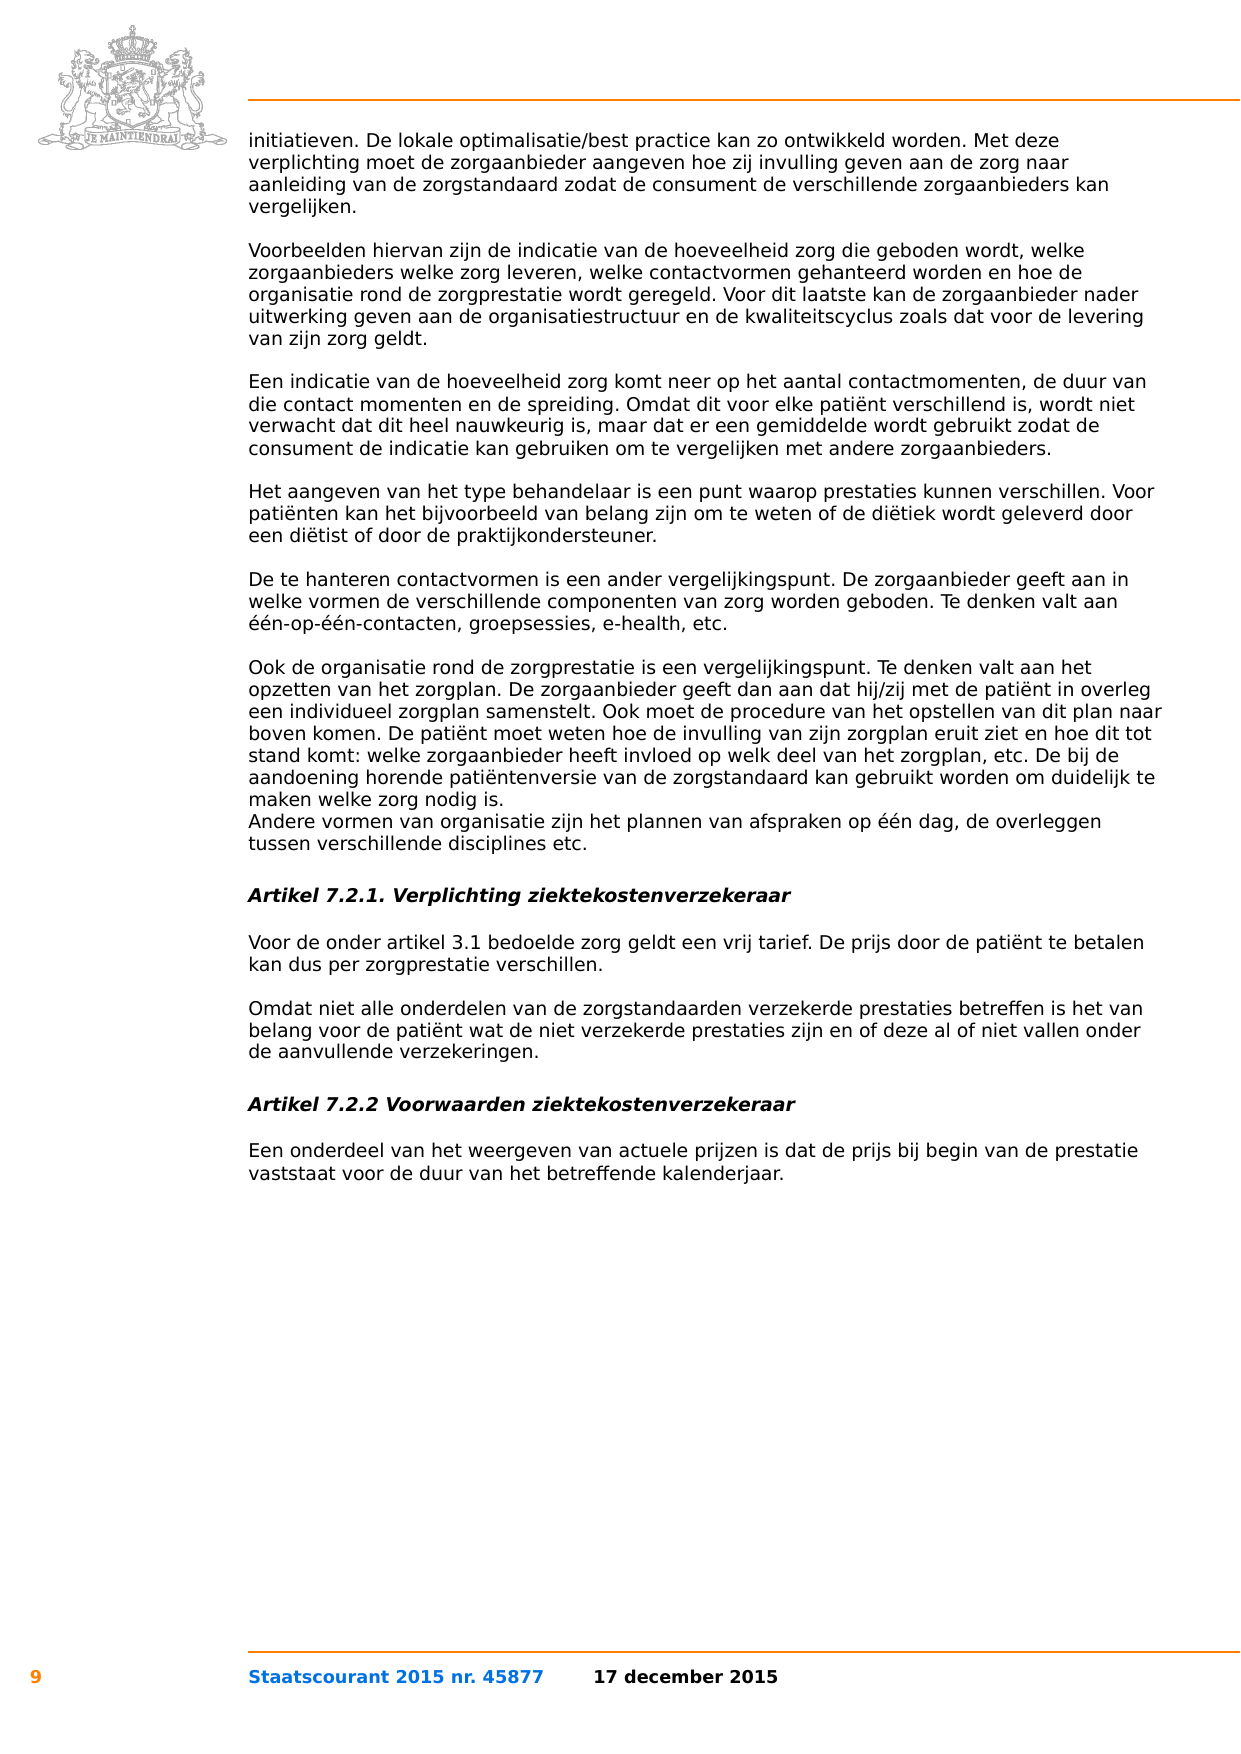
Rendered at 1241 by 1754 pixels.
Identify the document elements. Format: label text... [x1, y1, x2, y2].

text Een indicatie van de hoeveelheid zorg komt neer op het aantal contactmomenten, de duur van die contact momenten en de spreiding. Omdat dit voor elke patiënt verschillend is, wordt niet verwacht dat dit heel nauwkeurig is, maar dat er een gemiddelde wordt gebruikt zodat de consument de indicatie kan gebruiken om te vergelijken met andere zorgaanbieders. [248, 371, 1163, 459]
text Een onderdeel van het weergeven van actuele prijzen is dat de prijs bij begin van de prestatie vaststaat voor de duur van het betreffende kalenderjaar. [248, 1140, 1163, 1184]
text Voor de onder artikel 3.1 bedoelde zorg geldt een vrij tarief. De prijs door de patiënt te betalen kan dus per zorgprestatie verschillen. [248, 932, 1163, 976]
subtitle Artikel 7.2.2 Voorwaarden ziektekostenverzekeraar [248, 1093, 1163, 1115]
text Ook de organisatie rond de zorgprestatie is een vergelijkingspunt. Te denken valt aan het opzetten van het zorgplan. De zorgaanbieder geeft dan aan dat hij/zij met de patiënt in overleg een individueel zorgplan samenstelt. Ook moet de procedure van het opstellen van dit plan naar boven komen. De patiënt moet weten hoe de invulling van zijn zorgplan eruit ziet en hoe dit tot stand komt: welke zorgaanbieder heeft invloed op welk deel van het zorgplan, etc. De bij de aandoening horende patiëntenversie van de zorgstandaard kan gebruikt worden om duidelijk te maken welke zorg nodig is. [248, 657, 1163, 811]
text De te hanteren contactvormen is een ander vergelijkingspunt. De zorgaanbieder geeft aan in welke vormen de verschillende componenten van zorg worden geboden. Te denken valt aan één-op-één-contacten, groepsessies, e-health, etc. [248, 569, 1163, 635]
subtitle Artikel 7.2.1. Verplichting ziektekostenverzekeraar [248, 885, 1163, 907]
text Voorbeelden hiervan zijn de indicatie van de hoeveelheid zorg die geboden wordt, welke zorgaanbieders welke zorg leveren, welke contactvormen gehanteerd worden en hoe de organisatie rond de zorgprestatie wordt geregeld. Voor dit laatste kan de zorgaanbieder nader uitwerking geven aan de organisatiestructuur en de kwaliteitscyclus zoals dat voor de levering van zijn zorg geldt. [248, 240, 1163, 349]
picture [38, 25, 227, 150]
text Andere vormen van organisatie zijn het plannen van afspraken op één dag, de overleggen tussen verschillende disciplines etc. [248, 811, 1163, 855]
text Het aangeven van het type behandelaar is een punt waarop prestaties kunnen verschillen. Voor patiënten kan het bijvoorbeeld van belang zijn om te weten of de diëtiek wordt geleverd door een diëtist of door de praktijkondersteuner. [248, 481, 1163, 547]
text initiatieven. De lokale optimalisatie/best practice kan zo ontwikkeld worden. Met deze verplichting moet de zorgaanbieder aangeven hoe zij invulling geven aan de zorg naar aanleiding van de zorgstandaard zodat de consument de verschillende zorgaanbieders kan vergelijken. [248, 130, 1163, 218]
text Omdat niet alle onderdelen van de zorgstandaarden verzekerde prestaties betreffen is het van belang voor de patiënt wat de niet verzekerde prestaties zijn en of deze al of niet vallen onder de aanvullende verzekeringen. [248, 997, 1163, 1063]
